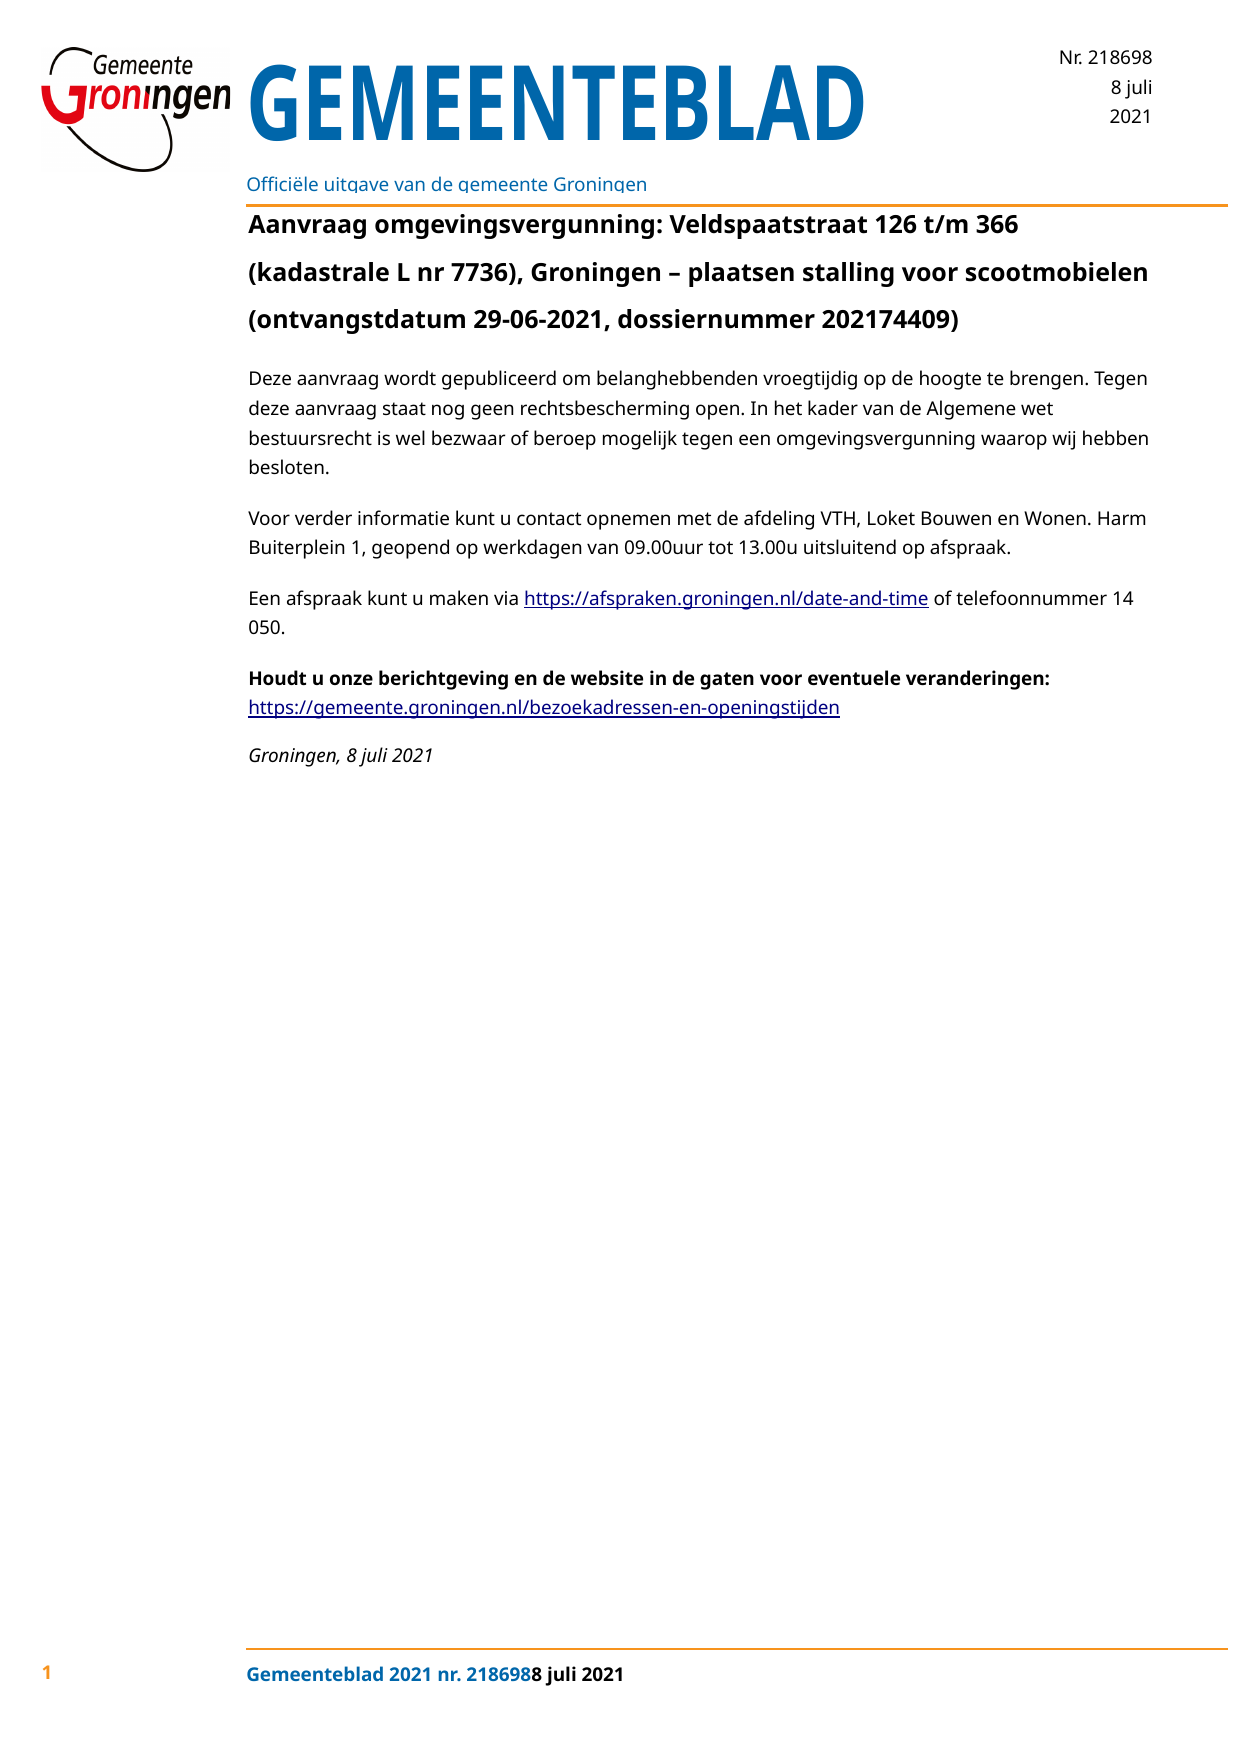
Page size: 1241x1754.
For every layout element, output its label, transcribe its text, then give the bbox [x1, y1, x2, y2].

text Groningen, 8 juli 2021 [248, 742, 1152, 768]
text Een afspraak kunt u maken via https://afspraken.groningen.nl/date-and-time of telefoonnummer 14 050. [248, 585, 1152, 640]
text Houdt u onze berichtgeving en de website in de gaten voor eventuele veranderingen: https://gemeente.groningen.nl/bezoekadressen-en-openingstijden [248, 665, 1152, 720]
text Deze aanvraag wordt gepubliceerd om belanghebbenden vroegtijdig op de hoogte te brengen. Tegen deze aanvraag staat nog geen rechtsbescherming open. In het kader van de Algemene wet bestuursrecht is wel bezwaar of beroep mogelijk tegen een omgevingsvergunning waarop wij hebben besloten. [248, 366, 1152, 480]
text Aanvraag omgevingsvergunning: Veldspaatstraat 126 t/m 366 (kadastrale L nr 7736), Groningen – plaatsen stalling voor scootmobielen (ontvangstdatum 29-06-2021, dossiernummer 202174409) [248, 207, 1152, 336]
text Voor verder informatie kunt u contact opnemen met de afdeling VTH, Loket Bouwen en Wonen. Harm Buiterplein 1, geopend op werkdagen van 09.00uur tot 13.00u uitsluitend op afspraak. [248, 505, 1152, 560]
picture [41, 47, 231, 172]
